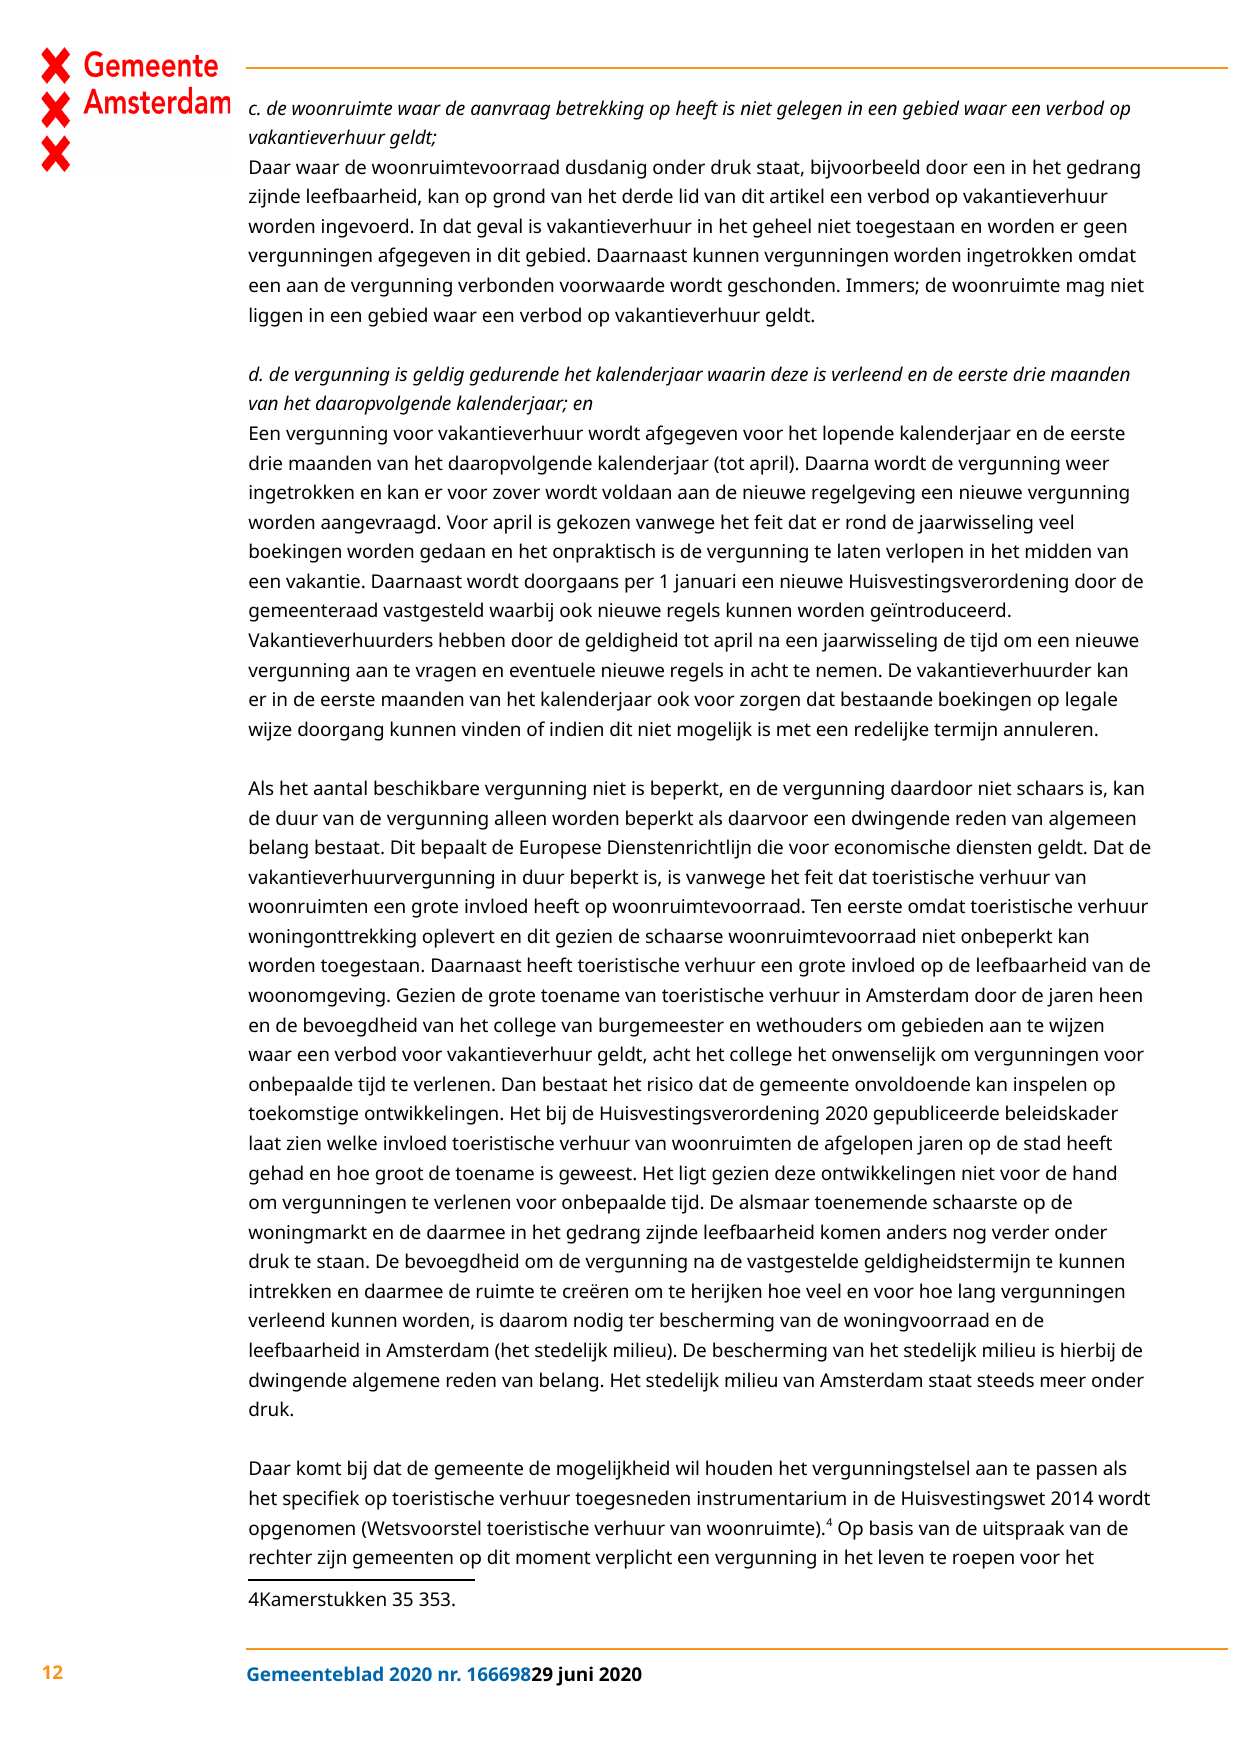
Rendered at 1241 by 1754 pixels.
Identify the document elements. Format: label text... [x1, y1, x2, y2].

text Daar komt bij dat de gemeente de mogelijkheid wil houden het vergunningstelsel aan te passen als het specifiek op toeristische verhuur toegesneden instrumentarium in de Huisvestingswet 2014 wordt opgenomen (Wetsvoorstel toeristische verhuur van woonruimte). Op basis van de uitspraak van de rechter zijn gemeenten op dit moment verplicht een vergunning in het leven te roepen voor het [248, 1456, 1152, 1570]
text Een vergunning voor vakantieverhuur wordt afgegeven voor het lopende kalenderjaar en de eerste drie maanden van het daaropvolgende kalenderjaar (tot april). Daarna wordt de vergunning weer ingetrokken en kan er voor zover wordt voldaan aan de nieuwe regelgeving een nieuwe vergunning worden aangevraagd. Voor april is gekozen vanwege het feit dat er rond de jaarwisseling veel boekingen worden gedaan en het onpraktisch is de vergunning te laten verlopen in het midden van een vakantie. Daarnaast wordt doorgaans per 1 januari een nieuwe Huisvestingsverordening door de gemeenteraad vastgesteld waarbij ook nieuwe regels kunnen worden geïntroduceerd. Vakantieverhuurders hebben door de geldigheid tot april na een jaarwisseling de tijd om een nieuwe vergunning aan te vragen en eventuele nieuwe regels in acht te nemen. De vakantieverhuurder kan er in de eerste maanden van het kalenderjaar ook voor zorgen dat bestaande boekingen op legale wijze doorgang kunnen vinden of indien dit niet mogelijk is met een redelijke termijn annuleren. [248, 420, 1152, 742]
text c. de woonruimte waar de aanvraag betrekking op heeft is niet gelegen in een gebied waar een verbod op vakantieverhuur geldt; [248, 95, 1152, 150]
text Kamerstukken 35 353. [248, 1586, 1152, 1612]
text d. de vergunning is geldig gedurende het kalenderjaar waarin deze is verleend en de eerste drie maanden van het daaropvolgende kalenderjaar; en [248, 361, 1152, 416]
text Daar waar de woonruimtevoorraad dusdanig onder druk staat, bijvoorbeeld door een in het gedrang zijnde leefbaarheid, kan op grond van het derde lid van dit artikel een verbod op vakantieverhuur worden ingevoerd. In dat geval is vakantieverhuur in het geheel niet toegestaan en worden er geen vergunningen afgegeven in dit gebied. Daarnaast kunnen vergunningen worden ingetrokken omdat een aan de vergunning verbonden voorwaarde wordt geschonden. Immers; de woonruimte mag niet liggen in een gebied waar een verbod op vakantieverhuur geldt. [248, 154, 1152, 328]
text Als het aantal beschikbare vergunning niet is beperkt, en de vergunning daardoor niet schaars is, kan de duur van de vergunning alleen worden beperkt als daarvoor een dwingende reden van algemeen belang bestaat. Dit bepaalt de Europese Dienstenrichtlijn die voor economische diensten geldt. Dat de vakantieverhuurvergunning in duur beperkt is, is vanwege het feit dat toeristische verhuur van woonruimten een grote invloed heeft op woonruimtevoorraad. Ten eerste omdat toeristische verhuur woningonttrekking oplevert en dit gezien de schaarse woonruimtevoorraad niet onbeperkt kan worden toegestaan. Daarnaast heeft toeristische verhuur een grote invloed op de leefbaarheid van de woonomgeving. Gezien de grote toename van toeristische verhuur in Amsterdam door de jaren heen en de bevoegdheid van het college van burgemeester en wethouders om gebieden aan te wijzen waar een verbod voor vakantieverhuur geldt, acht het college het onwenselijk om vergunningen voor onbepaalde tijd te verlenen. Dan bestaat het risico dat de gemeente onvoldoende kan inspelen op toekomstige ontwikkelingen. Het bij de Huisvestingsverordening 2020 gepubliceerde beleidskader laat zien welke invloed toeristische verhuur van woonruimten de afgelopen jaren op de stad heeft gehad en hoe groot de toename is geweest. Het ligt gezien deze ontwikkelingen niet voor de hand om vergunningen te verlenen voor onbepaalde tijd. De alsmaar toenemende schaarste op de woningmarkt en de daarmee in het gedrang zijnde leefbaarheid komen anders nog verder onder druk te staan. De bevoegdheid om de vergunning na de vastgestelde geldigheidstermijn te kunnen intrekken en daarmee de ruimte te creëren om te herijken hoe veel en voor hoe lang vergunningen verleend kunnen worden, is daarom nodig ter bescherming van de woningvoorraad en de leefbaarheid in Amsterdam (het stedelijk milieu). De bescherming van het stedelijk milieu is hierbij de dwingende algemene reden van belang. Het stedelijk milieu van Amsterdam staat steeds meer onder druk. [248, 775, 1152, 1422]
picture [41, 47, 231, 172]
